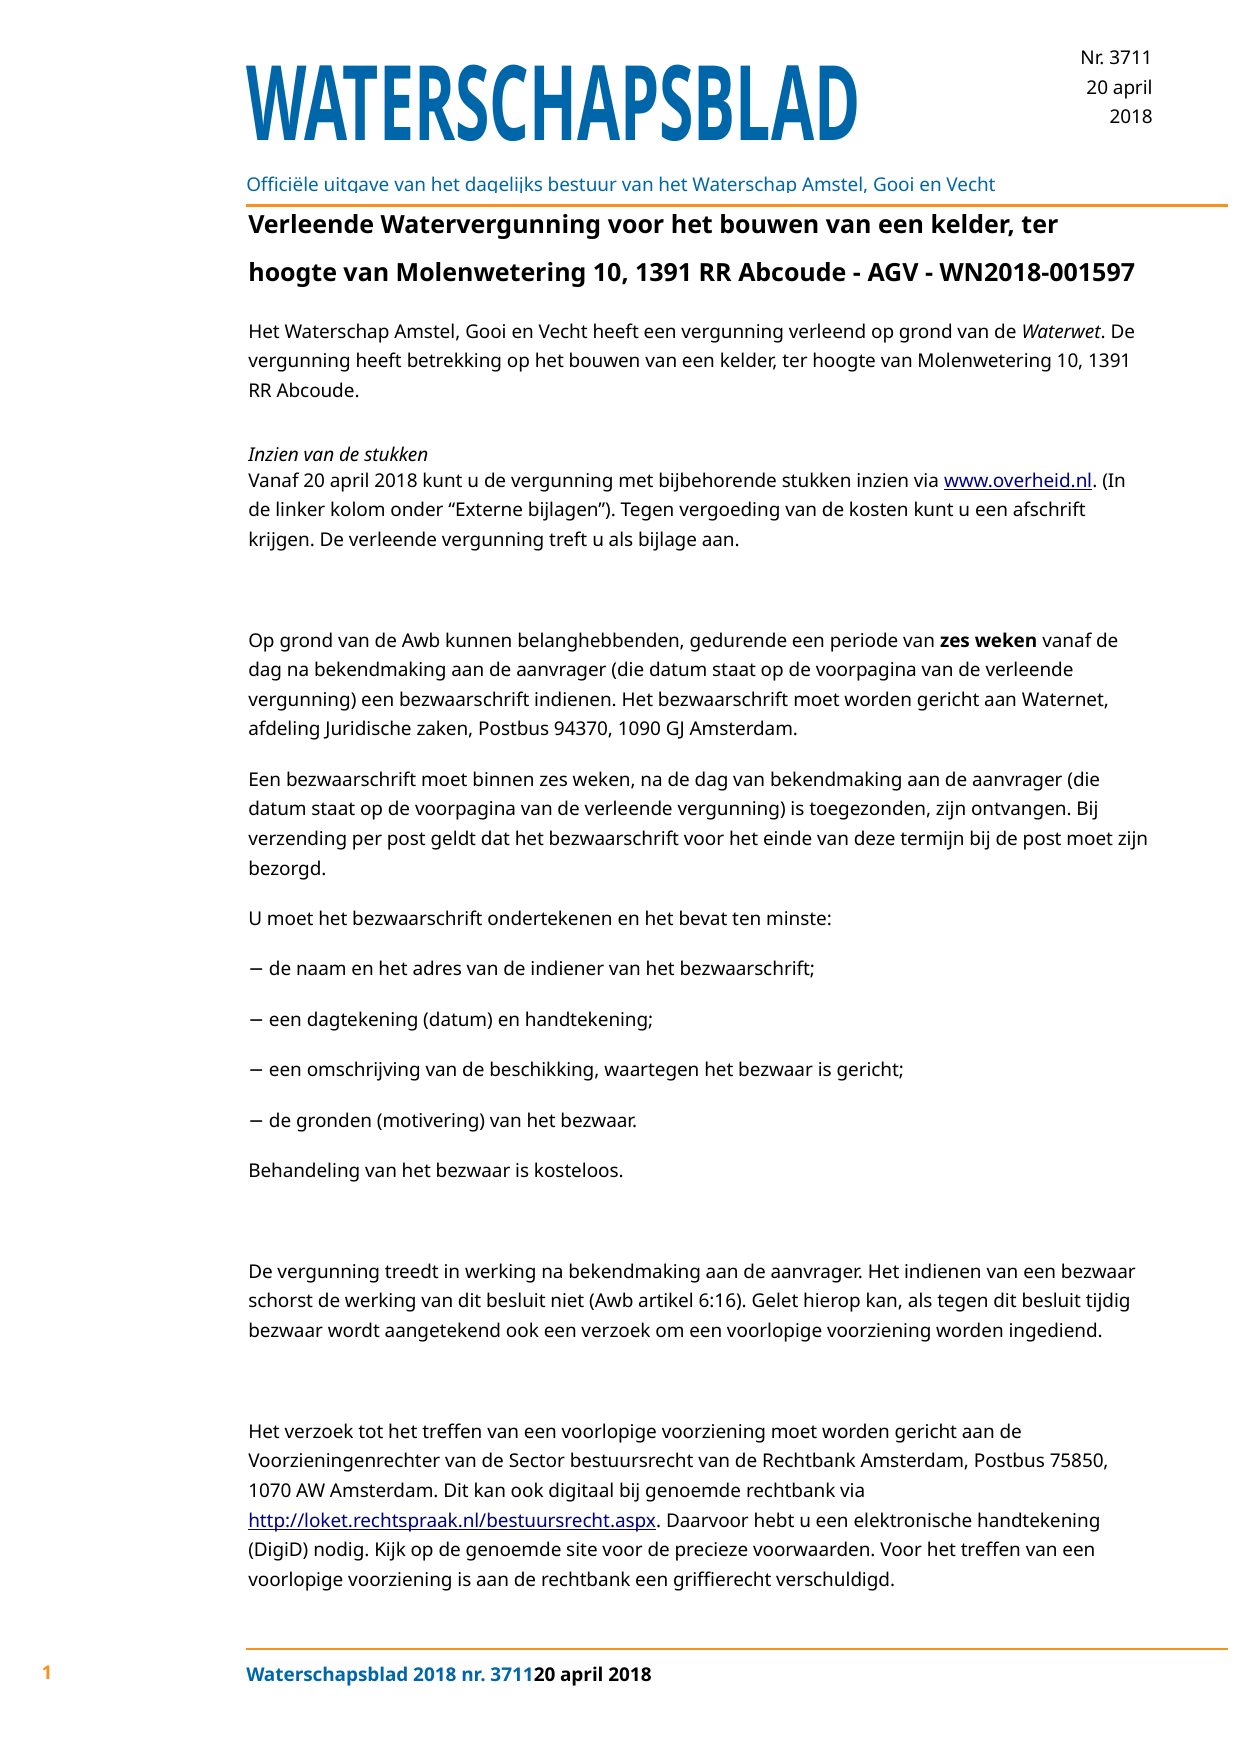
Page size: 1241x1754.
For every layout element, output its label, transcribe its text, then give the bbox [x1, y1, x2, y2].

text Het verzoek tot het treffen van een voorlopige voorziening moet worden gericht aan de Voorzieningenrechter van de Sector bestuursrecht van de Rechtbank Amsterdam, Postbus 75850, 1070 AW Amsterdam. Dit kan ook digitaal bij genoemde rechtbank via http://loket.rechtspraak.nl/bestuursrecht.aspx. Daarvoor hebt u een elektronische handtekening (DigiD) nodig. Kijk op de genoemde site voor de precieze voorwaarden. Voor het treffen van een voorlopige voorziening is aan de rechtbank een griffierecht verschuldigd. [248, 1418, 1152, 1592]
text Het Waterschap Amstel, Gooi en Vecht heeft een vergunning verleend op grond van de Waterwet. De vergunning heeft betrekking op het bouwen van een kelder, ter hoogte van Molenwetering 10, 1391 RR Abcoude. [248, 318, 1152, 403]
text Behandeling van het bezwaar is kosteloos. [248, 1157, 1152, 1183]
text Een bezwaarschrift moet binnen zes weken, na de dag van bekendmaking aan de aanvrager (die datum staat op de voorpagina van de verleende vergunning) is toegezonden, zijn ontvangen. Bij verzending per post geldt dat het bezwaarschrift voor het einde van deze termijn bij de post moet zijn bezorgd. [248, 766, 1152, 880]
text U moet het bezwaarschrift ondertekenen en het bevat ten minste: [248, 905, 1152, 931]
text Verleende Watervergunning voor het bouwen van een kelder, ter hoogte van Molenwetering 10, 1391 RR Abcoude - AGV - WN2018-001597 [248, 207, 1152, 288]
text Op grond van de Awb kunnen belanghebbenden, gedurende een periode van zes weken vanaf de dag na bekendmaking aan de aanvrager (die datum staat op de voorpagina van de verleende vergunning) een bezwaarschrift indienen. Het bezwaarschrift moet worden gericht aan Waternet, afdeling Juridische zaken, Postbus 94370, 1090 GJ Amsterdam. [248, 627, 1152, 741]
text De vergunning treedt in werking na bekendmaking aan de aanvrager. Het indienen van een bezwaar schorst de werking van dit besluit niet (Awb artikel 6:16). Gelet hierop kan, als tegen dit besluit tijdig bezwaar wordt aangetekend ook een verzoek om een voorlopige voorziening worden ingediend. [248, 1258, 1152, 1343]
text Vanaf 20 april 2018 kunt u de vergunning met bijbehorende stukken inzien via www.overheid.nl. (In de linker kolom onder “Externe bijlagen”). Tegen vergoeding van de kosten kunt u een afschrift krijgen. De verleende vergunning treft u als bijlage aan. [248, 467, 1152, 552]
text − een omschrijving van de beschikking, waartegen het bezwaar is gericht; [248, 1056, 1152, 1082]
text − de naam en het adres van de indiener van het bezwaarschrift; [248, 956, 1152, 981]
text − de gronden (motivering) van het bezwaar. [248, 1107, 1152, 1132]
picture [41, 47, 231, 172]
text − een dagtekening (datum) en handtekening; [248, 1006, 1152, 1032]
text Inzien van de stukken [248, 441, 1152, 467]
